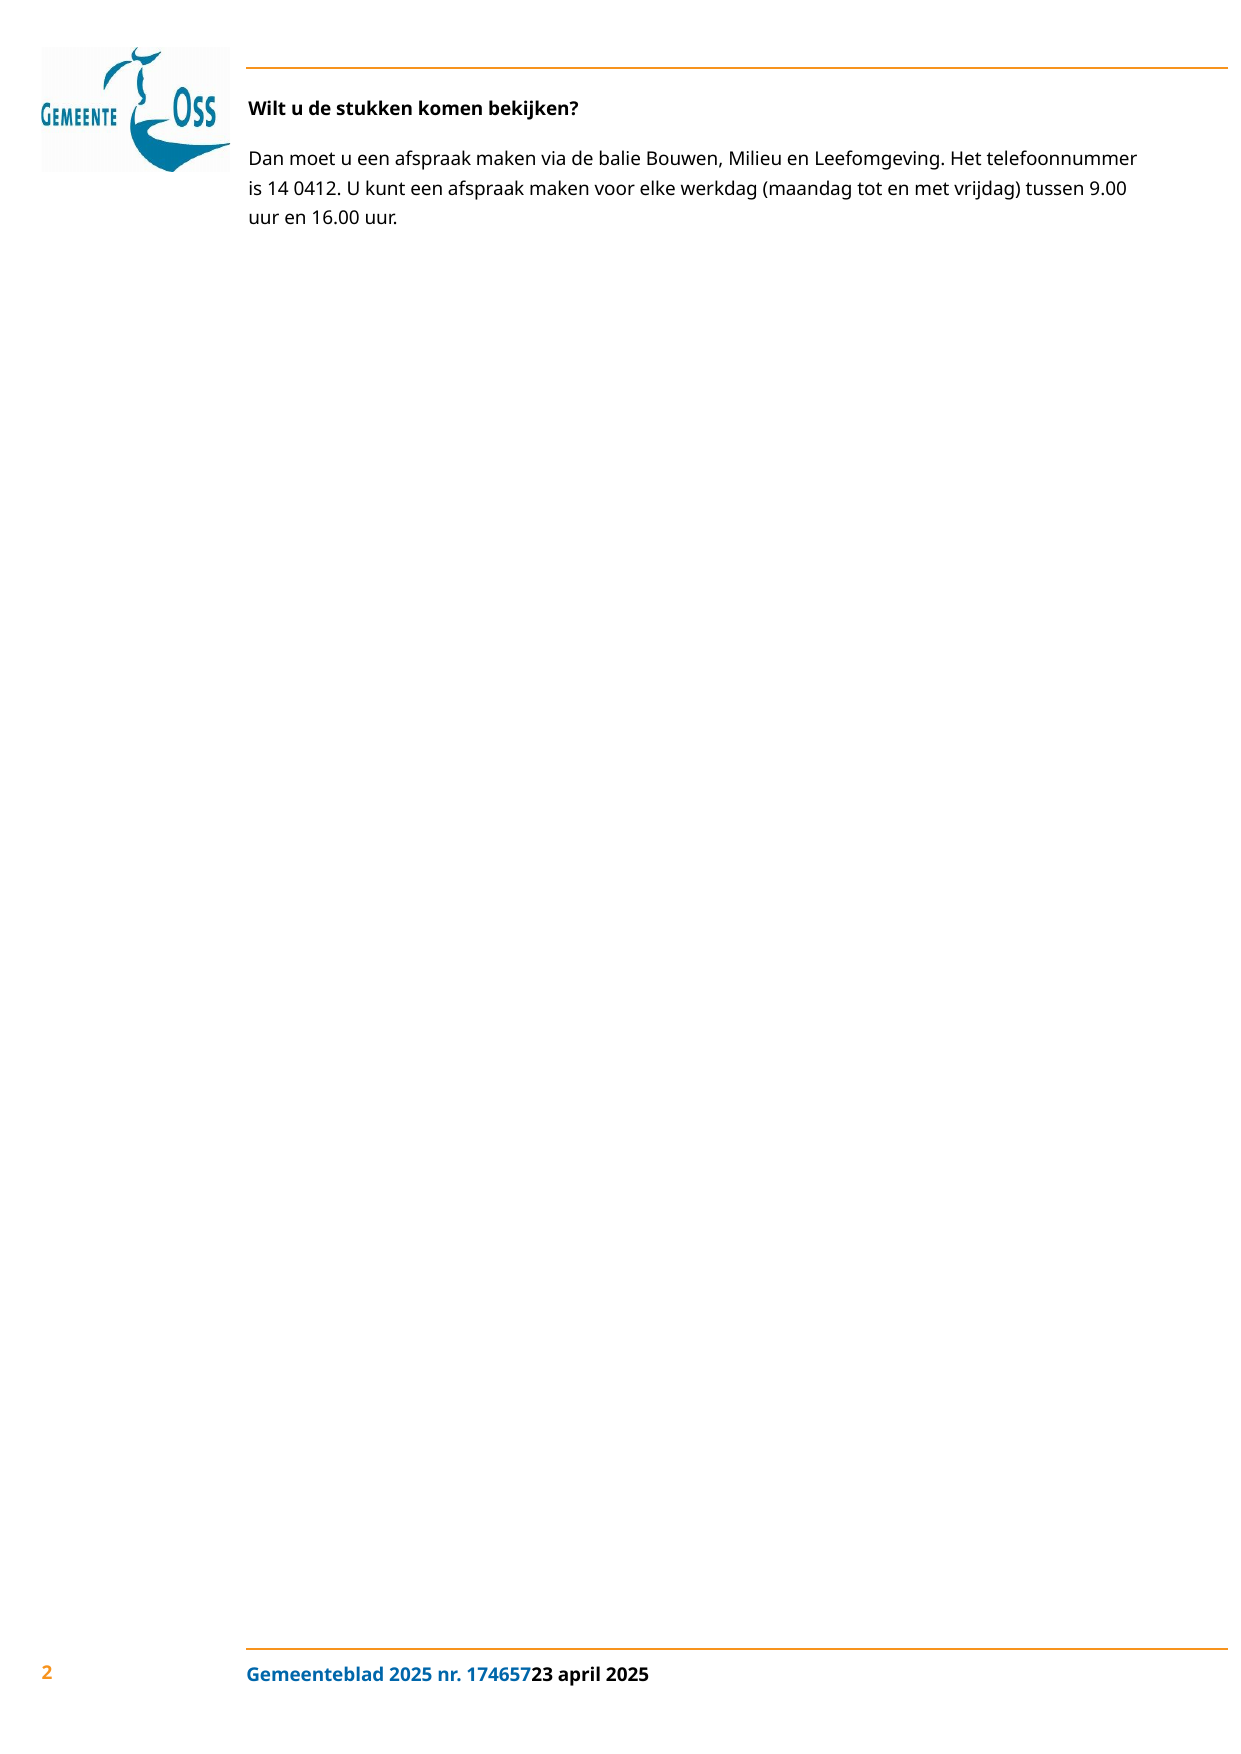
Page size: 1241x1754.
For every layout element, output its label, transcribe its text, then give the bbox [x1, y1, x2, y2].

text Dan moet u een afspraak maken via de balie Bouwen, Milieu en Leefomgeving. Het telefoonnummer is 14 0412. U kunt een afspraak maken voor elke werkdag (maandag tot en met vrijdag) tussen 9.00 uur en 16.00 uur. [248, 145, 1152, 230]
text Wilt u de stukken komen bekijken? [248, 95, 1152, 121]
picture [41, 47, 231, 172]
